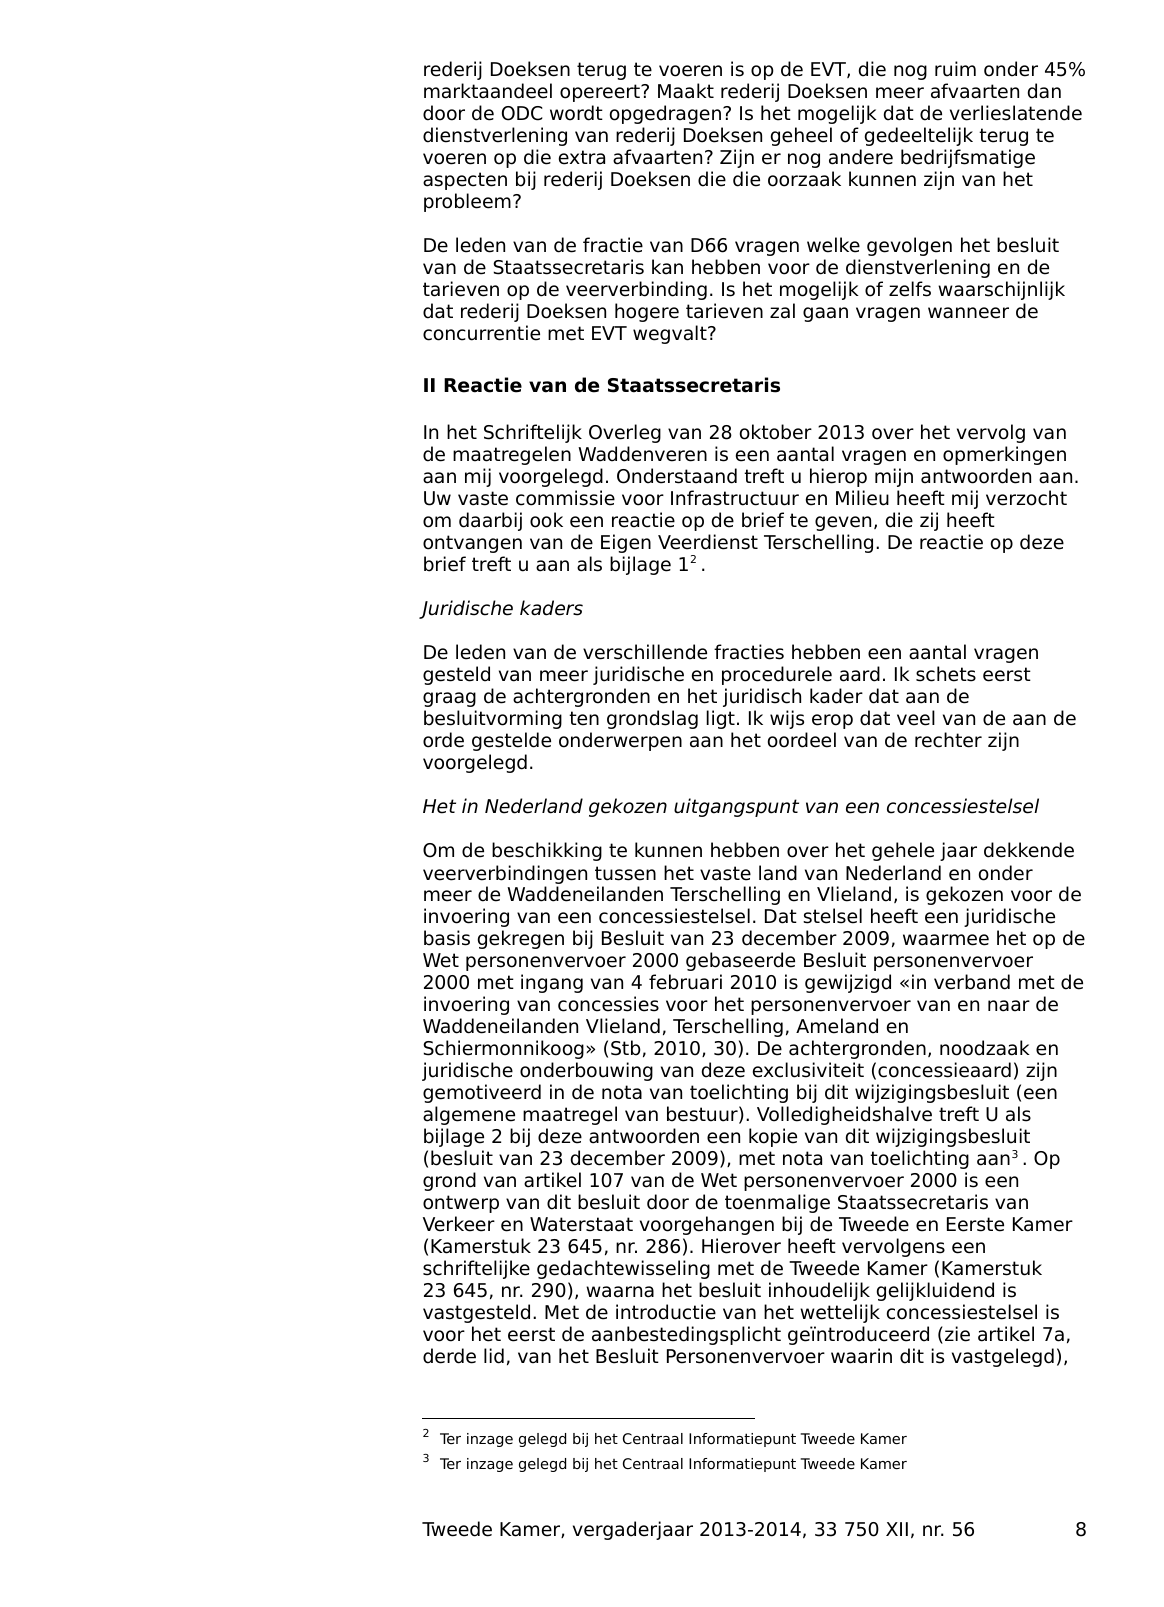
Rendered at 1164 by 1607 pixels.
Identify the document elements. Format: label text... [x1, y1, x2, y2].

text Ter inzage gelegd bij het Centraal Informatiepunt Tweede Kamer [422, 1452, 1087, 1474]
subtitle Het in Nederland gekozen uitgangspunt van een concessiestelsel [422, 796, 1087, 818]
subtitle Juridische kaders [422, 598, 1087, 620]
text Ter inzage gelegd bij het Centraal Informatiepunt Tweede Kamer [422, 1427, 1087, 1449]
text De leden van de fractie van D66 vragen welke gevolgen het besluit van de Staatssecretaris kan hebben voor de dienstverlening en de tarieven op de veerverbinding. Is het mogelijk of zelfs waarschijnlijk dat rederij Doeksen hogere tarieven zal gaan vragen wanneer de concurrentie met EVT wegvalt? [422, 235, 1087, 345]
text In het Schriftelijk Overleg van 28 oktober 2013 over het vervolg van de maatregelen Waddenveren is een aantal vragen en opmerkingen aan mij voorgelegd. Onderstaand treft u hierop mijn antwoorden aan. [422, 422, 1087, 488]
text rederij Doeksen terug te voeren is op de EVT, die nog ruim onder 45% marktaandeel opereert? Maakt rederij Doeksen meer afvaarten dan door de ODC wordt opgedragen? Is het mogelijk dat de verlieslatende dienstverlening van rederij Doeksen geheel of gedeeltelijk terug te voeren op die extra afvaarten? Zijn er nog andere bedrijfsmatige aspecten bij rederij Doeksen die die oorzaak kunnen zijn van het probleem? [422, 59, 1087, 213]
text Om de beschikking te kunnen hebben over het gehele jaar dekkende veerverbindingen tussen het vaste land van Nederland en onder meer de Waddeneilanden Terschelling en Vlieland, is gekozen voor de invoering van een concessiestelsel. Dat stelsel heeft een juridische basis gekregen bij Besluit van 23 december 2009, waarmee het op de Wet personenvervoer 2000 gebaseerde Besluit personenvervoer 2000 met ingang van 4 februari 2010 is gewijzigd «in verband met de invoering van concessies voor het personenvervoer van en naar de Waddeneilanden Vlieland, Terschelling, Ameland en Schiermonnikoog» (Stb, 2010, 30). De achtergronden, noodzaak en juridische onderbouwing van deze exclusiviteit (concessieaard) zijn gemotiveerd in de nota van toelichting bij dit wijzigingsbesluit (een algemene maatregel van bestuur). Volledigheidshalve treft U als bijlage 2 bij deze antwoorden een kopie van dit wijzigingsbesluit (besluit van 23 december 2009), met nota van toelichting aan. Op grond van artikel 107 van de Wet personenvervoer 2000 is een ontwerp van dit besluit door de toenmalige Staatssecretaris van Verkeer en Waterstaat voorgehangen bij de Tweede en Eerste Kamer (Kamerstuk 23 645, nr. 286). Hierover heeft vervolgens een schriftelijke gedachtewisseling met de Tweede Kamer (Kamerstuk 23 645, nr. 290), waarna het besluit inhoudelijk gelijkluidend is vastgesteld. Met de introductie van het wettelijk concessiestelsel is voor het eerst de aanbestedingsplicht geïntroduceerd (zie artikel 7a, derde lid, van het Besluit Personenvervoer waarin dit is vastgelegd), [422, 840, 1087, 1368]
text De leden van de verschillende fracties hebben een aantal vragen gesteld van meer juridische en procedurele aard. Ik schets eerst graag de achtergronden en het juridisch kader dat aan de besluitvorming ten grondslag ligt. Ik wijs erop dat veel van de aan de orde gestelde onderwerpen aan het oordeel van de rechter zijn voorgelegd. [422, 642, 1087, 774]
text Uw vaste commissie voor Infrastructuur en Milieu heeft mij verzocht om daarbij ook een reactie op de brief te geven, die zij heeft ontvangen van de Eigen Veerdienst Terschelling. De reactie op deze brief treft u aan als bijlage 1. [422, 488, 1087, 576]
subtitle II Reactie van de Staatssecretaris [422, 375, 1087, 397]
